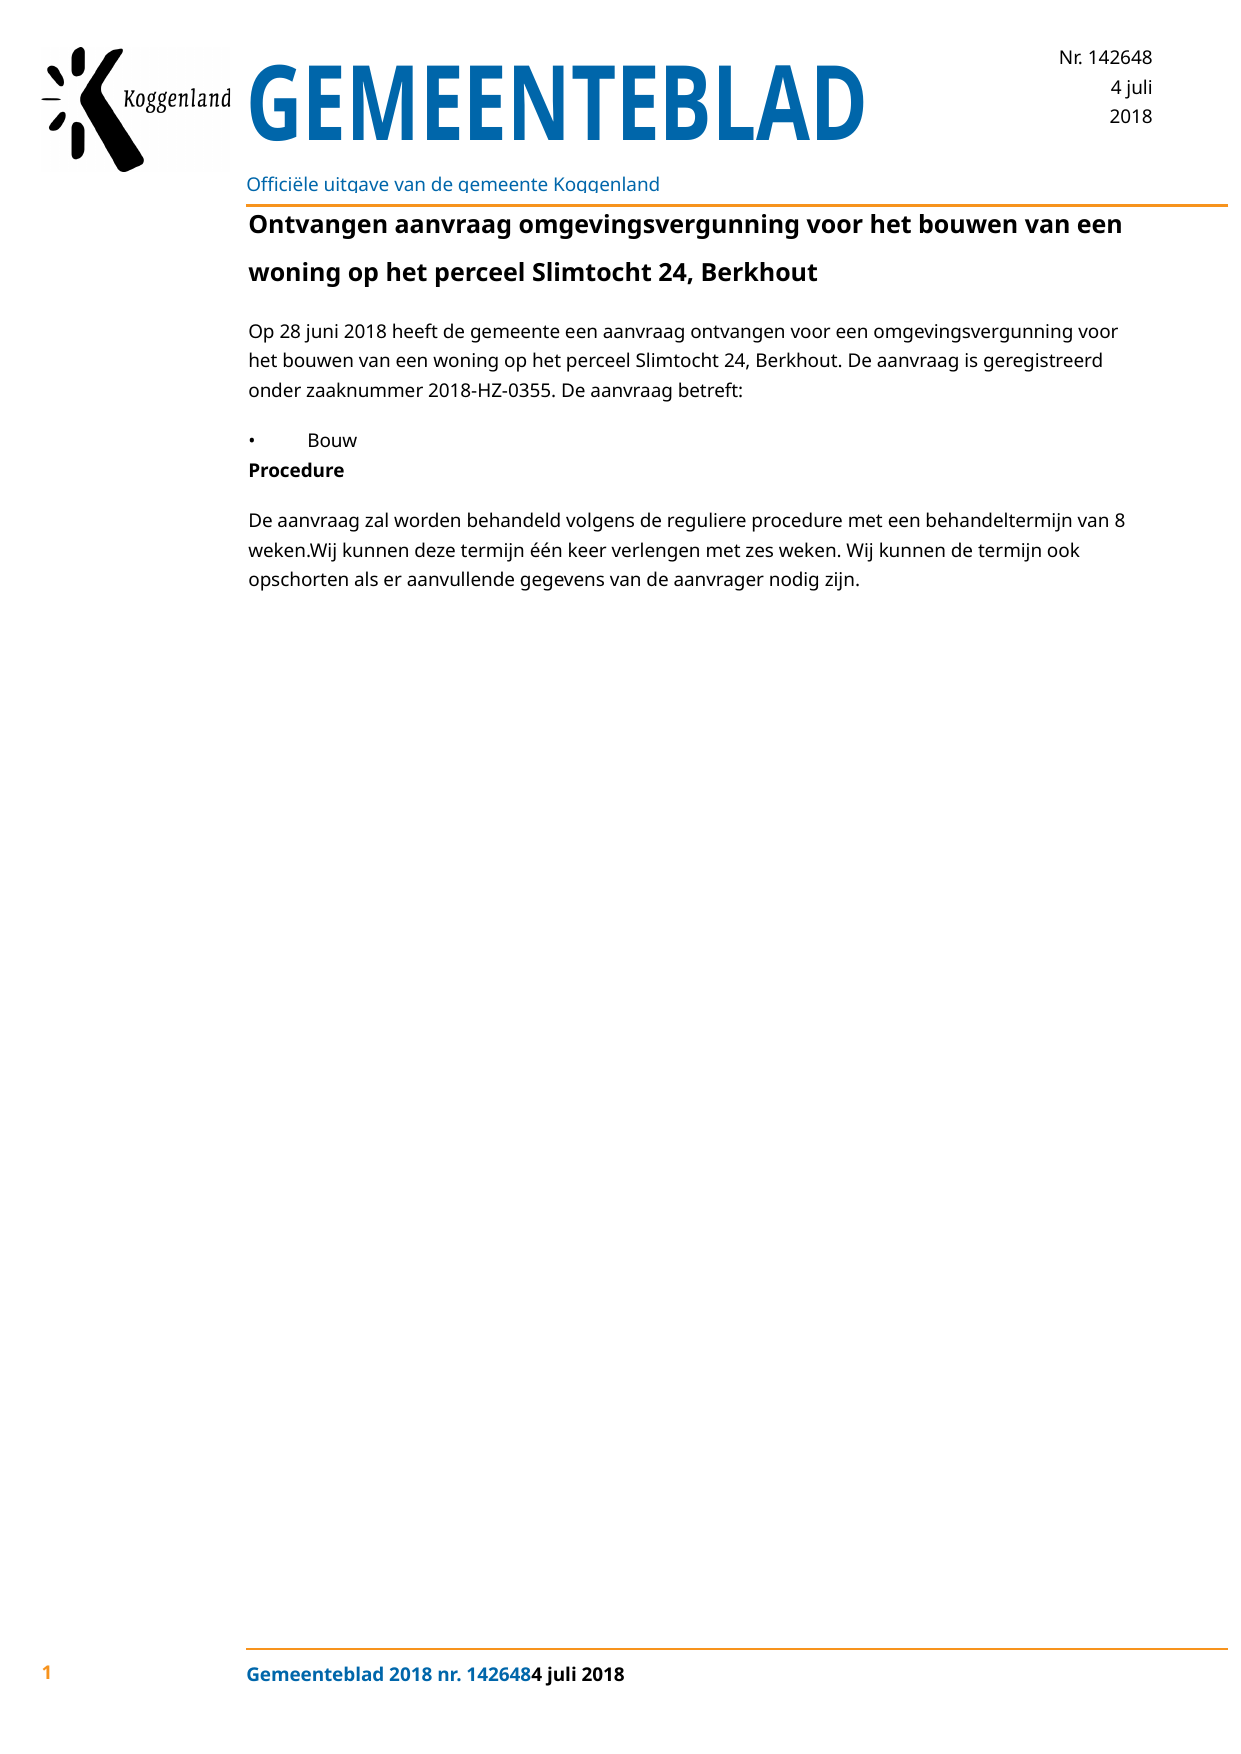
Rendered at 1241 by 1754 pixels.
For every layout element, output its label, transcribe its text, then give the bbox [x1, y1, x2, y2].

text De aanvraag zal worden behandeld volgens de reguliere procedure met een behandeltermijn van 8 weken.Wij kunnen deze termijn één keer verlengen met zes weken. Wij kunnen de termijn ook opschorten als er aanvullende gegevens van de aanvrager nodig zijn. [248, 507, 1152, 592]
text Procedure [248, 457, 1152, 483]
list Bouw [248, 427, 1152, 453]
picture [41, 47, 231, 172]
text Op 28 juni 2018 heeft de gemeente een aanvraag ontvangen voor een omgevingsvergunning voor het bouwen van een woning op het perceel Slimtocht 24, Berkhout. De aanvraag is geregistreerd onder zaaknummer 2018-HZ-0355. De aanvraag betreft: [248, 318, 1152, 403]
text Ontvangen aanvraag omgevingsvergunning voor het bouwen van een woning op het perceel Slimtocht 24, Berkhout [248, 207, 1152, 288]
